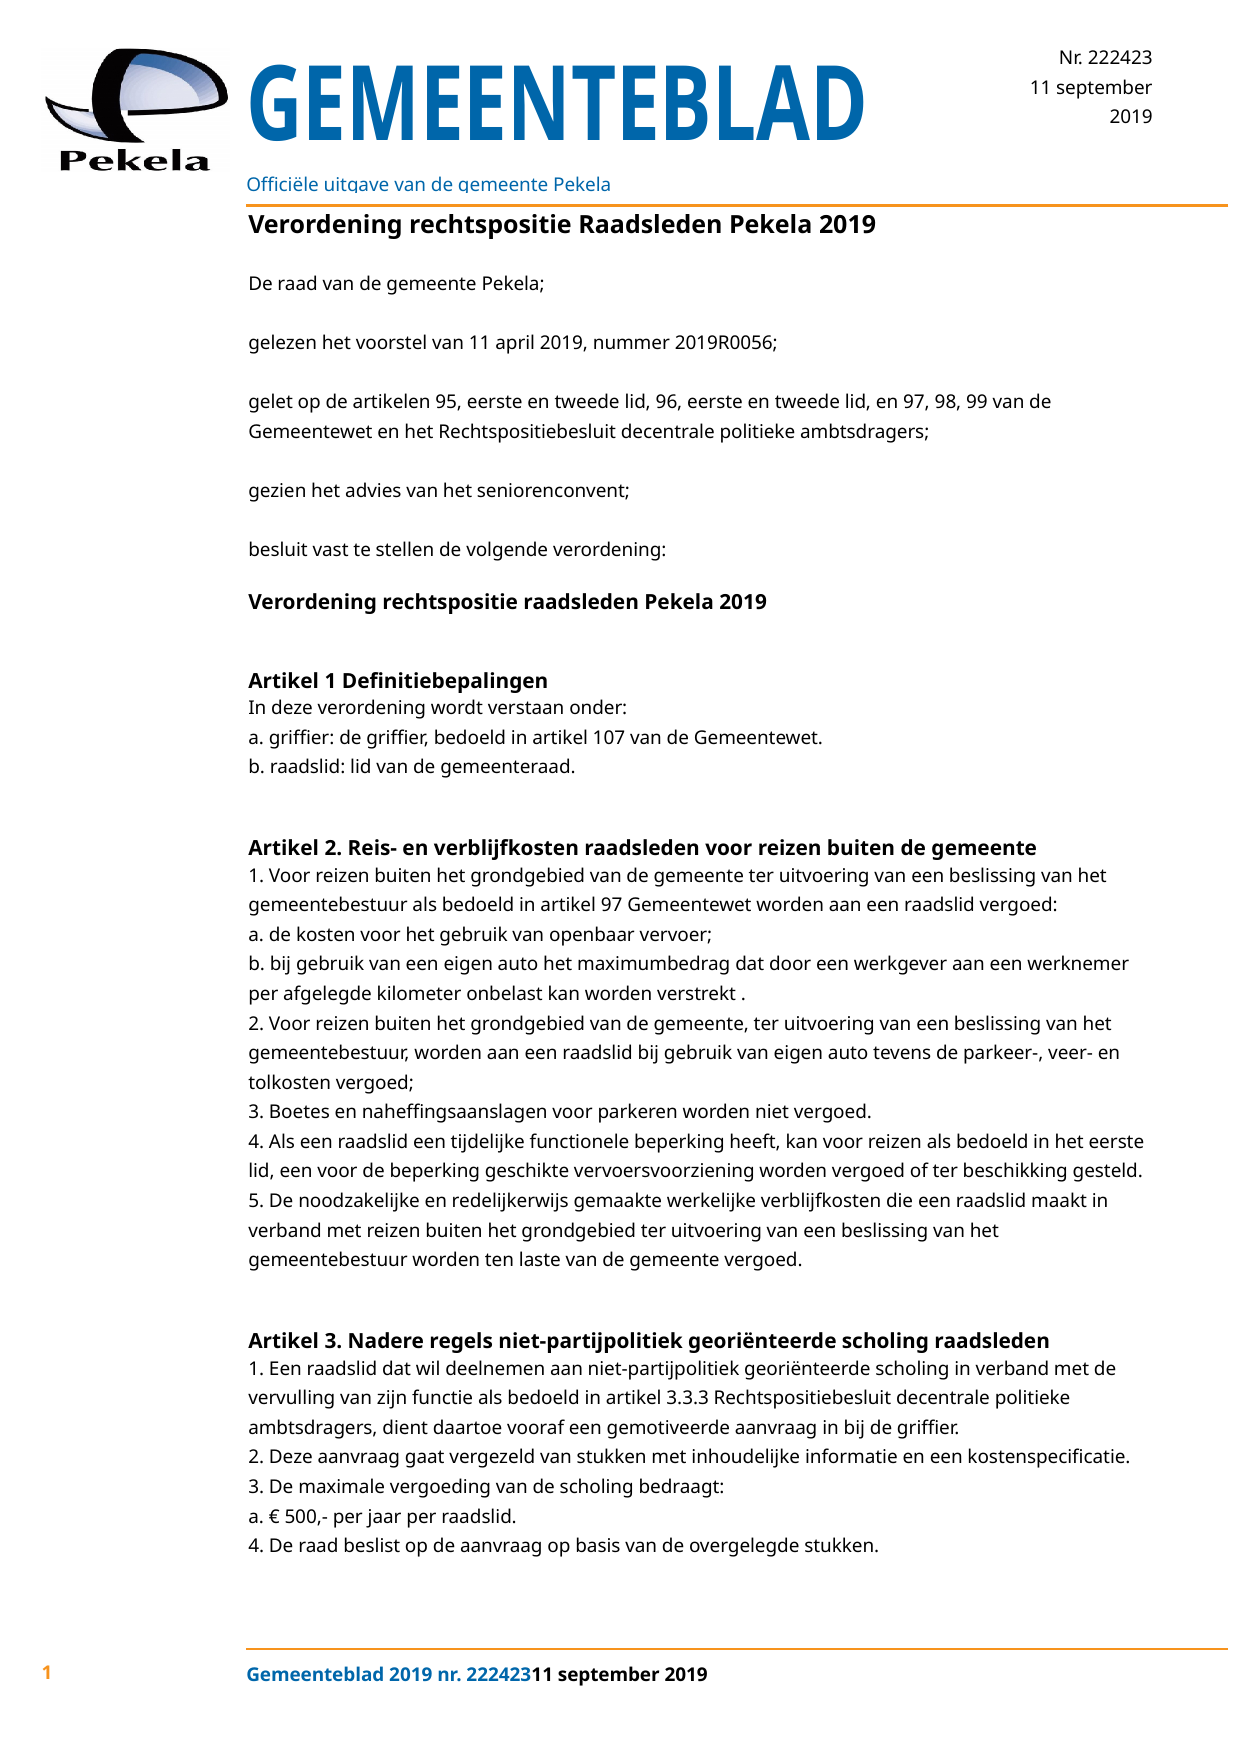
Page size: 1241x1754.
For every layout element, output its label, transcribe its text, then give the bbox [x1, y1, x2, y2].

text gelet op de artikelen 95, eerste en tweede lid, 96, eerste en tweede lid, en 97, 98, 99 van de Gemeentewet en het Rechtspositiebesluit decentrale politieke ambtsdragers; [248, 389, 1152, 444]
text a. griffier: de griffier, bedoeld in artikel 107 van de Gemeentewet. [248, 724, 1152, 749]
text b. raadslid: lid van de gemeenteraad. [248, 753, 1152, 779]
text 1. Een raadslid dat wil deelnemen aan niet-partijpolitiek georiënteerde scholing in verband met de vervulling van zijn functie als bedoeld in artikel 3.3.3 Rechtspositiebesluit decentrale politieke ambtsdragers, dient daartoe vooraf een gemotiveerde aanvraag in bij de griffier. [248, 1355, 1152, 1440]
text gelezen het voorstel van 11 april 2019, nummer 2019R0056; [248, 329, 1152, 355]
text 2. Deze aanvraag gaat vergezeld van stukken met inhoudelijke informatie en een kostenspecificatie. [248, 1444, 1152, 1469]
text Artikel 2. Reis- en verblijfkosten raadsleden voor reizen buiten de gemeente [248, 833, 1152, 862]
text Artikel 1 Definitiebepalingen [248, 666, 1152, 694]
text 3. De maximale vergoeding van de scholing bedraagt: [248, 1473, 1152, 1499]
text De raad van de gemeente Pekela; [248, 270, 1152, 296]
text a. de kosten voor het gebruik van openbaar vervoer; [248, 921, 1152, 947]
text In deze verordening wordt verstaan onder: [248, 694, 1152, 720]
text Artikel 3. Nadere regels niet-partijpolitiek georiënteerde scholing raadsleden [248, 1326, 1152, 1355]
text b. bij gebruik van een eigen auto het maximumbedrag dat door een werkgever aan een werknemer per afgelegde kilometer onbelast kan worden verstrekt . [248, 951, 1152, 1006]
text a. € 500,- per jaar per raadslid. [248, 1503, 1152, 1528]
text Verordening rechtspositie Raadsleden Pekela 2019 [248, 207, 1152, 241]
text besluit vast te stellen de volgende verordening: [248, 537, 1152, 562]
text 4. Als een raadslid een tijdelijke functionele beperking heeft, kan voor reizen als bedoeld in het eerste lid, een voor de beperking geschikte vervoersvoorziening worden vergoed of ter beschikking gesteld. [248, 1128, 1152, 1183]
text gezien het advies van het seniorenconvent; [248, 477, 1152, 503]
picture [41, 47, 231, 172]
text 3. Boetes en naheffingsaanslagen voor parkeren worden niet vergoed. [248, 1098, 1152, 1124]
text Verordening rechtspositie raadsleden Pekela 2019 [248, 587, 1152, 615]
text 2. Voor reizen buiten het grondgebied van de gemeente, ter uitvoering van een beslissing van het gemeentebestuur, worden aan een raadslid bij gebruik van eigen auto tevens de parkeer-, veer- en tolkosten vergoed; [248, 1010, 1152, 1095]
text 1. Voor reizen buiten het grondgebied van de gemeente ter uitvoering van een beslissing van het gemeentebestuur als bedoeld in artikel 97 Gemeentewet worden aan een raadslid vergoed: [248, 862, 1152, 917]
text 5. De noodzakelijke en redelijkerwijs gemaakte werkelijke verblijfkosten die een raadslid maakt in verband met reizen buiten het grondgebied ter uitvoering van een beslissing van het gemeentebestuur worden ten laste van de gemeente vergoed. [248, 1187, 1152, 1272]
text 4. De raad beslist op de aanvraag op basis van de overgelegde stukken. [248, 1532, 1152, 1558]
